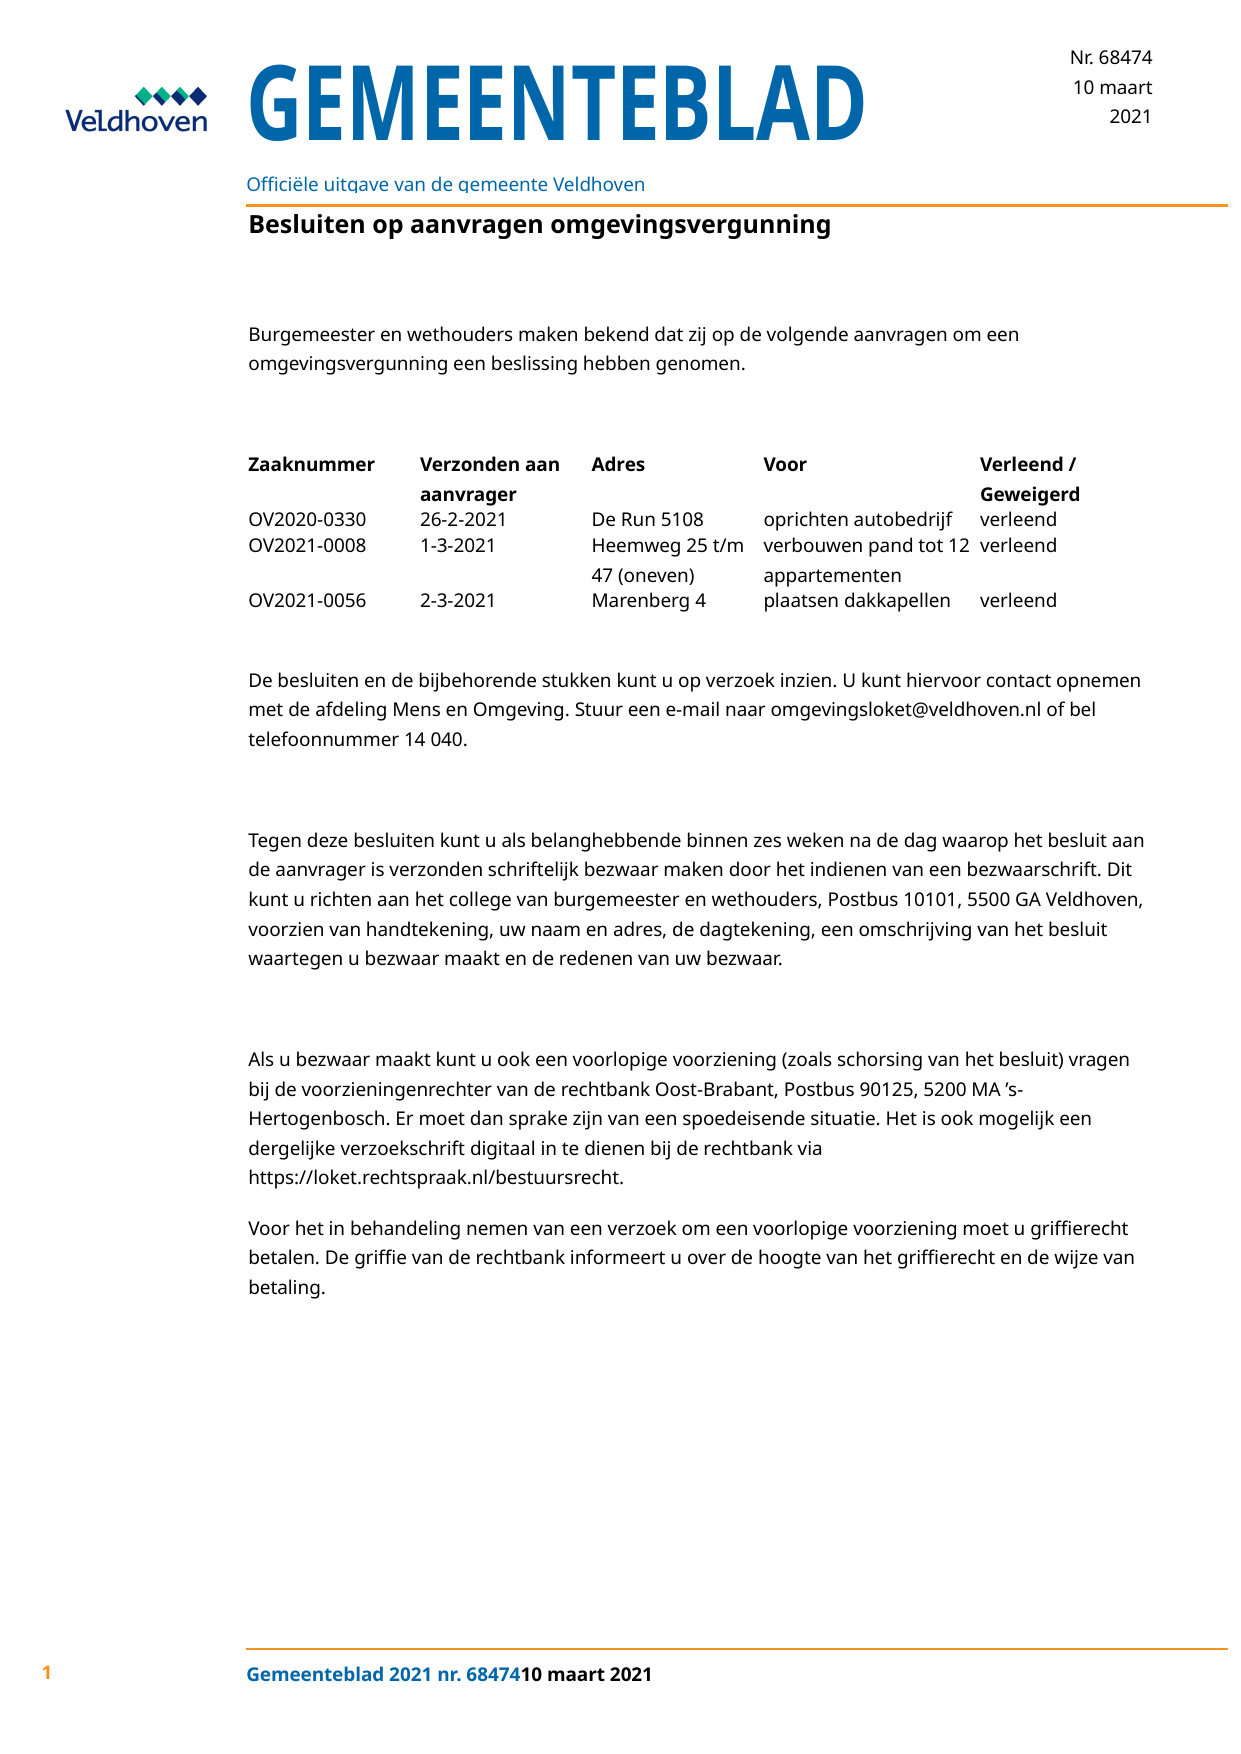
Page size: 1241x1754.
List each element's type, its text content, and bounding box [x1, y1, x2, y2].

table_cell plaatsen dakkapellen [763, 588, 980, 613]
table_cell verleend [980, 588, 1152, 613]
table_cell Marenberg 4 [591, 588, 763, 613]
table_cell OV2020-0330 [248, 507, 420, 532]
table_cell OV2021-0056 [248, 588, 420, 613]
text Voor het in behandeling nemen van een verzoek om een voorlopige voorziening moet u griffierecht betalen. De griffie van de rechtbank informeert u over de hoogte van het griffierecht en de wijze van betaling. [248, 1215, 1152, 1300]
table_cell oprichten autobedrijf [763, 507, 980, 532]
text De besluiten en de bijbehorende stukken kunt u op verzoek inzien. U kunt hiervoor contact opnemen met de afdeling Mens en Omgeving. Stuur een e-mail naar omgevingsloket@veldhoven.nl of bel telefoonnummer 14 040. [248, 667, 1152, 752]
table_header Zaaknummer [248, 451, 420, 507]
table_cell verleend [980, 507, 1152, 532]
table_cell 1-3-2021 [420, 532, 591, 588]
text Tegen deze besluiten kunt u als belanghebbende binnen zes weken na de dag waarop het besluit aan de aanvrager is verzonden schriftelijk bezwaar maken door het indienen van een bezwaarschrift. Dit kunt u richten aan het college van burgemeester en wethouders, Postbus 10101, 5500 GA Veldhoven, voorzien van handtekening, uw naam en adres, de dagtekening, een omschrijving van het besluit waartegen u bezwaar maakt en de redenen van uw bezwaar. [248, 827, 1152, 971]
table_cell Heemweg 25 t/m 47 (oneven) [591, 532, 763, 588]
table_cell OV2021-0008 [248, 532, 420, 588]
table_cell 26-2-2021 [420, 507, 591, 532]
picture [41, 47, 231, 172]
text Als u bezwaar maakt kunt u ook een voorlopige voorziening (zoals schorsing van het besluit) vragen bij de voorzieningenrechter van de rechtbank Oost-Brabant, Postbus 90125, 5200 MA ’s-Hertogenbosch. Er moet dan sprake zijn van een spoedeisende situatie. Het is ook mogelijk een dergelijke verzoekschrift digitaal in te dienen bij de rechtbank via https://loket.rechtspraak.nl/bestuursrecht. [248, 1046, 1152, 1190]
text Besluiten op aanvragen omgevingsvergunning [248, 207, 1152, 241]
table_cell De Run 5108 [591, 507, 763, 532]
text Burgemeester en wethouders maken bekend dat zij op de volgende aanvragen om een omgevingsvergunning een beslissing hebben genomen. [248, 321, 1152, 376]
table_header Voor [763, 451, 980, 507]
table_cell verleend [980, 532, 1152, 588]
table_cell 2-3-2021 [420, 588, 591, 613]
table_header Verzonden aan aanvrager [420, 451, 591, 507]
table_header Verleend / Geweigerd [980, 451, 1152, 507]
table_header Adres [591, 451, 763, 507]
table_cell verbouwen pand tot 12 appartementen [763, 532, 980, 588]
